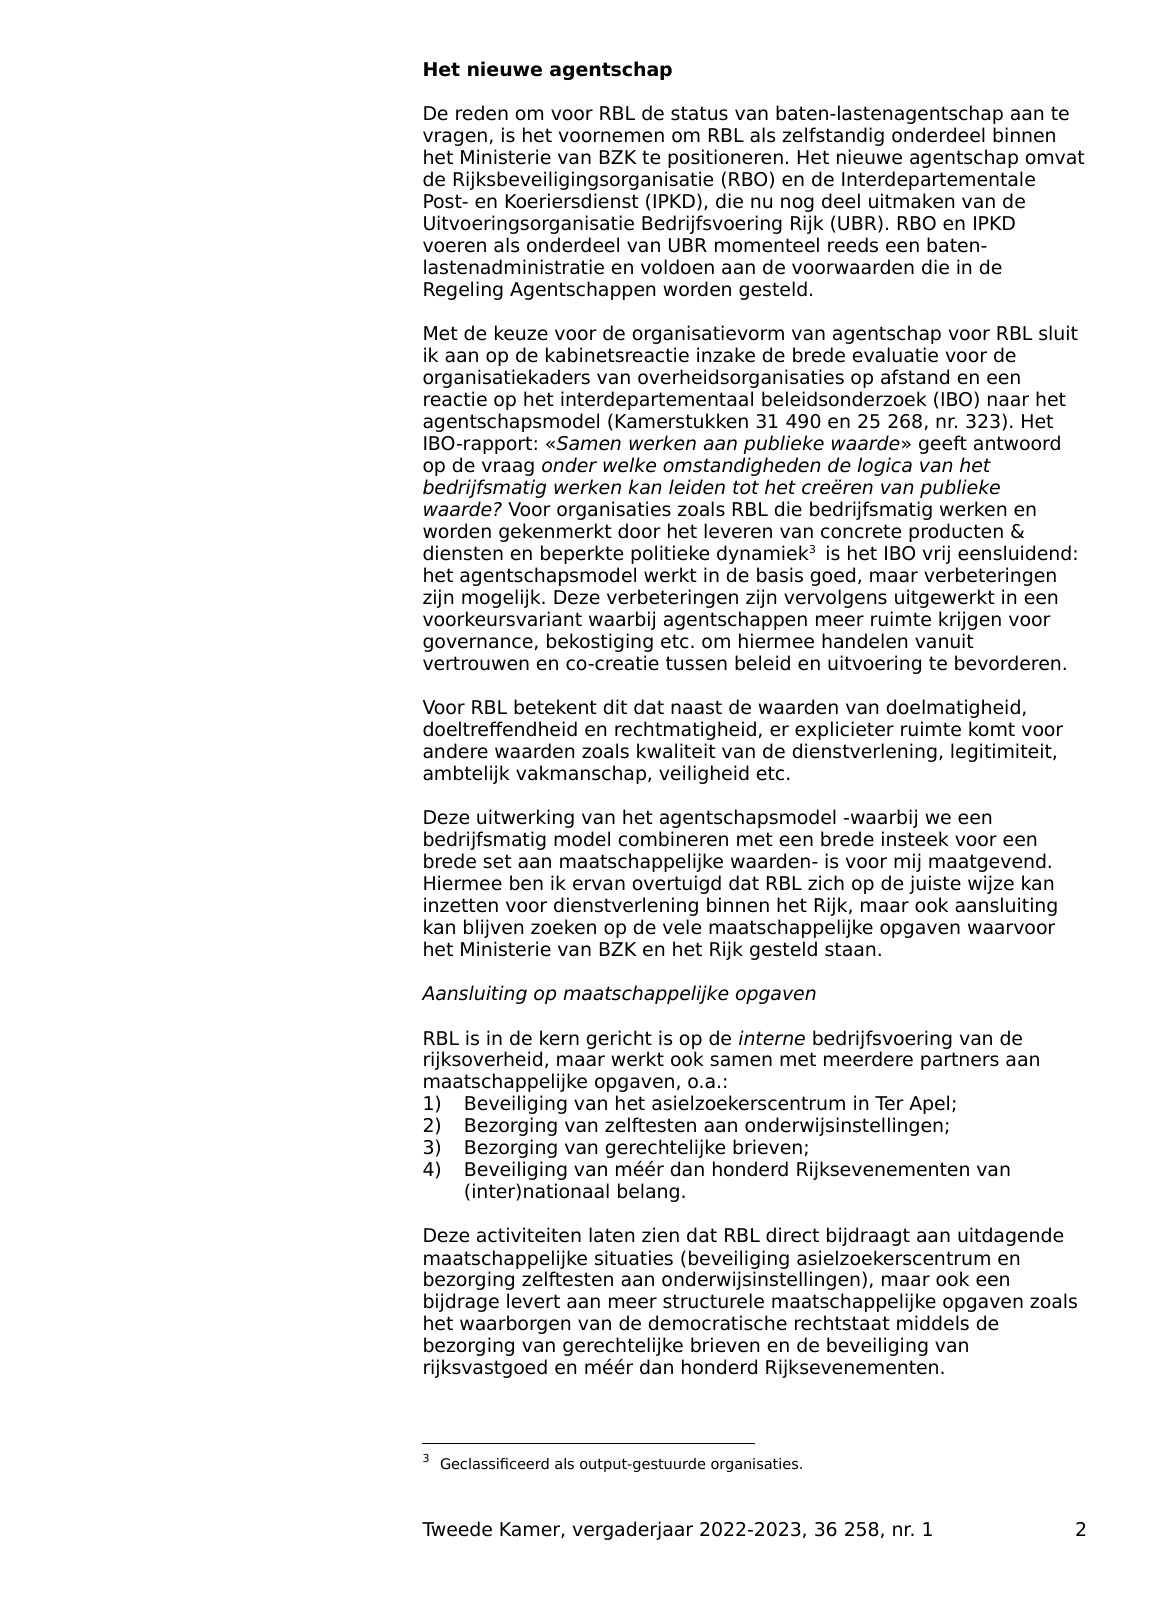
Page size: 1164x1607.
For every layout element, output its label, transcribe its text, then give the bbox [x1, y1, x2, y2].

text Deze activiteiten laten zien dat RBL direct bijdraagt aan uitdagende maatschappelijke situaties (beveiliging asielzoekerscentrum en bezorging zelftesten aan onderwijsinstellingen), maar ook een bijdrage levert aan meer structurele maatschappelijke opgaven zoals het waarborgen van de democratische rechtstaat middels de bezorging van gerechtelijke brieven en de beveiliging van rijksvastgoed en méér dan honderd Rijksevenementen. [422, 1225, 1087, 1379]
subtitle Het nieuwe agentschap [422, 59, 1087, 81]
text 3) Bezorging van gerechtelijke brieven; [422, 1137, 1087, 1159]
text Deze uitwerking van het agentschapsmodel -waarbij we een bedrijfsmatig model combineren met een brede insteek voor een brede set aan maatschappelijke waarden- is voor mij maatgevend. Hiermee ben ik ervan overtuigd dat RBL zich op de juiste wijze kan inzetten voor dienstverlening binnen het Rijk, maar ook aansluiting kan blijven zoeken op de vele maatschappelijke opgaven waarvoor het Ministerie van BZK en het Rijk gesteld staan. [422, 807, 1087, 961]
text Met de keuze voor de organisatievorm van agentschap voor RBL sluit ik aan op de kabinetsreactie inzake de brede evaluatie voor de organisatiekaders van overheidsorganisaties op afstand en een reactie op het interdepartementaal beleidsonderzoek (IBO) naar het agentschapsmodel (Kamerstukken 31 490 en 25 268, nr. 323). Het IBO-rapport: «Samen werken aan publieke waarde» geeft antwoord op de vraag onder welke omstandigheden de logica van het bedrijfsmatig werken kan leiden tot het creëren van publieke waarde? Voor organisaties zoals RBL die bedrijfsmatig werken en worden gekenmerkt door het leveren van concrete producten & diensten en beperkte politieke dynamiek is het IBO vrij eensluidend: het agentschapsmodel werkt in de basis goed, maar verbeteringen zijn mogelijk. Deze verbeteringen zijn vervolgens uitgewerkt in een voorkeursvariant waarbij agentschappen meer ruimte krijgen voor governance, bekostiging etc. om hiermee handelen vanuit vertrouwen en co-creatie tussen beleid en uitvoering te bevorderen. [422, 323, 1087, 675]
text 4) Beveiliging van méér dan honderd Rijksevenementen van (inter)nationaal belang. [422, 1159, 1087, 1203]
text Voor RBL betekent dit dat naast de waarden van doelmatigheid, doeltreffendheid en rechtmatigheid, er explicieter ruimte komt voor andere waarden zoals kwaliteit van de dienstverlening, legitimiteit, ambtelijk vakmanschap, veiligheid etc. [422, 697, 1087, 785]
text RBL is in de kern gericht is op de interne bedrijfsvoering van de rijksoverheid, maar werkt ook samen met meerdere partners aan maatschappelijke opgaven, o.a.: [422, 1027, 1087, 1093]
text 1) Beveiliging van het asielzoekerscentrum in Ter Apel; [422, 1093, 1087, 1115]
subtitle Aansluiting op maatschappelijke opgaven [422, 983, 1087, 1005]
text 2) Bezorging van zelftesten aan onderwijsinstellingen; [422, 1115, 1087, 1137]
text Geclassificeerd als output-gestuurde organisaties. [422, 1452, 1087, 1474]
text De reden om voor RBL de status van baten-lastenagentschap aan te vragen, is het voornemen om RBL als zelfstandig onderdeel binnen het Ministerie van BZK te positioneren. Het nieuwe agentschap omvat de Rijksbeveiligingsorganisatie (RBO) en de Interdepartementale Post- en Koeriersdienst (IPKD), die nu nog deel uitmaken van de Uitvoeringsorganisatie Bedrijfsvoering Rijk (UBR). RBO en IPKD voeren als onderdeel van UBR momenteel reeds een baten-lastenadministratie en voldoen aan de voorwaarden die in de Regeling Agentschappen worden gesteld. [422, 103, 1087, 301]
